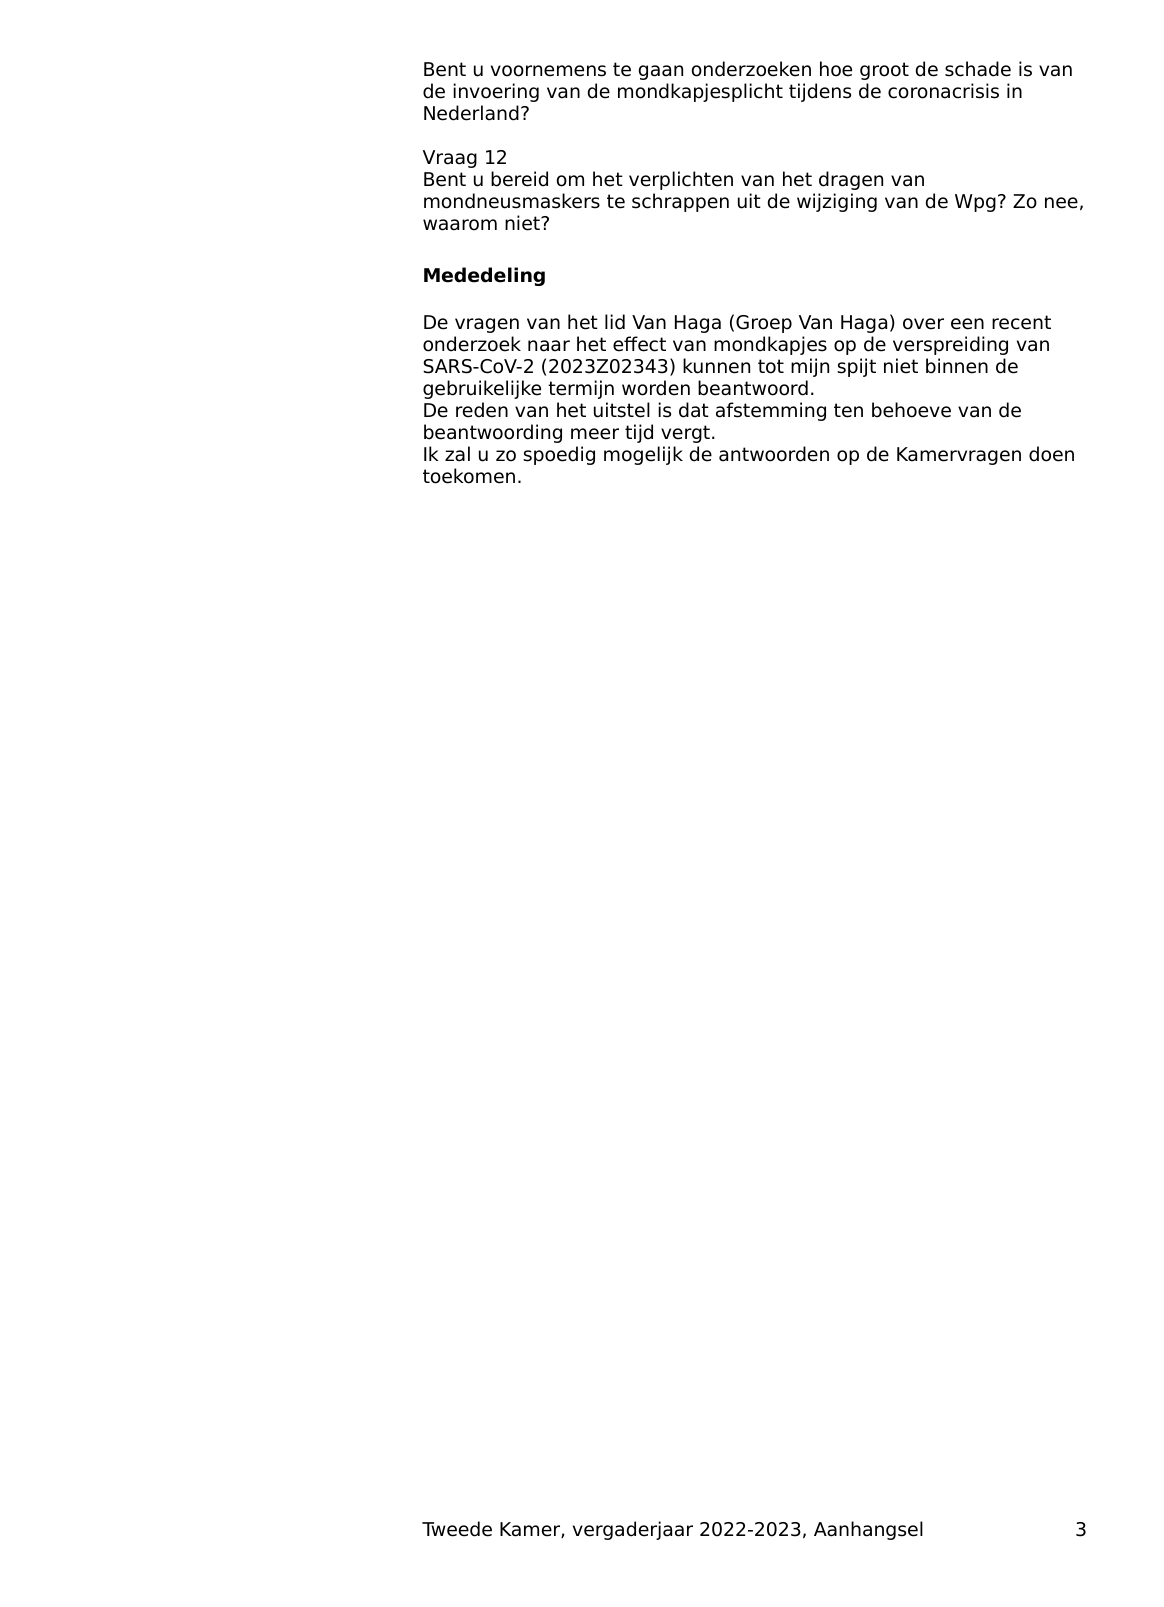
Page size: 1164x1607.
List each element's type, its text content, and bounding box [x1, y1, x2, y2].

text Bent u voornemens te gaan onderzoeken hoe groot de schade is van de invoering van de mondkapjesplicht tijdens de coronacrisis in Nederland? [422, 59, 1087, 125]
text De vragen van het lid Van Haga (Groep Van Haga) over een recent onderzoek naar het effect van mondkapjes op de verspreiding van SARS-CoV-2 (2023Z02343) kunnen tot mijn spijt niet binnen de gebruikelijke termijn worden beantwoord. [422, 312, 1087, 400]
text De reden van het uitstel is dat afstemming ten behoeve van de beantwoording meer tijd vergt. [422, 400, 1087, 444]
text Bent u bereid om het verplichten van het dragen van mondneusmaskers te schrappen uit de wijziging van de Wpg? Zo nee, waarom niet? [422, 169, 1087, 235]
text Vraag 12 [422, 147, 1087, 169]
text Ik zal u zo spoedig mogelijk de antwoorden op de Kamervragen doen toekomen. [422, 444, 1087, 488]
subtitle Mededeling [422, 265, 1087, 287]
